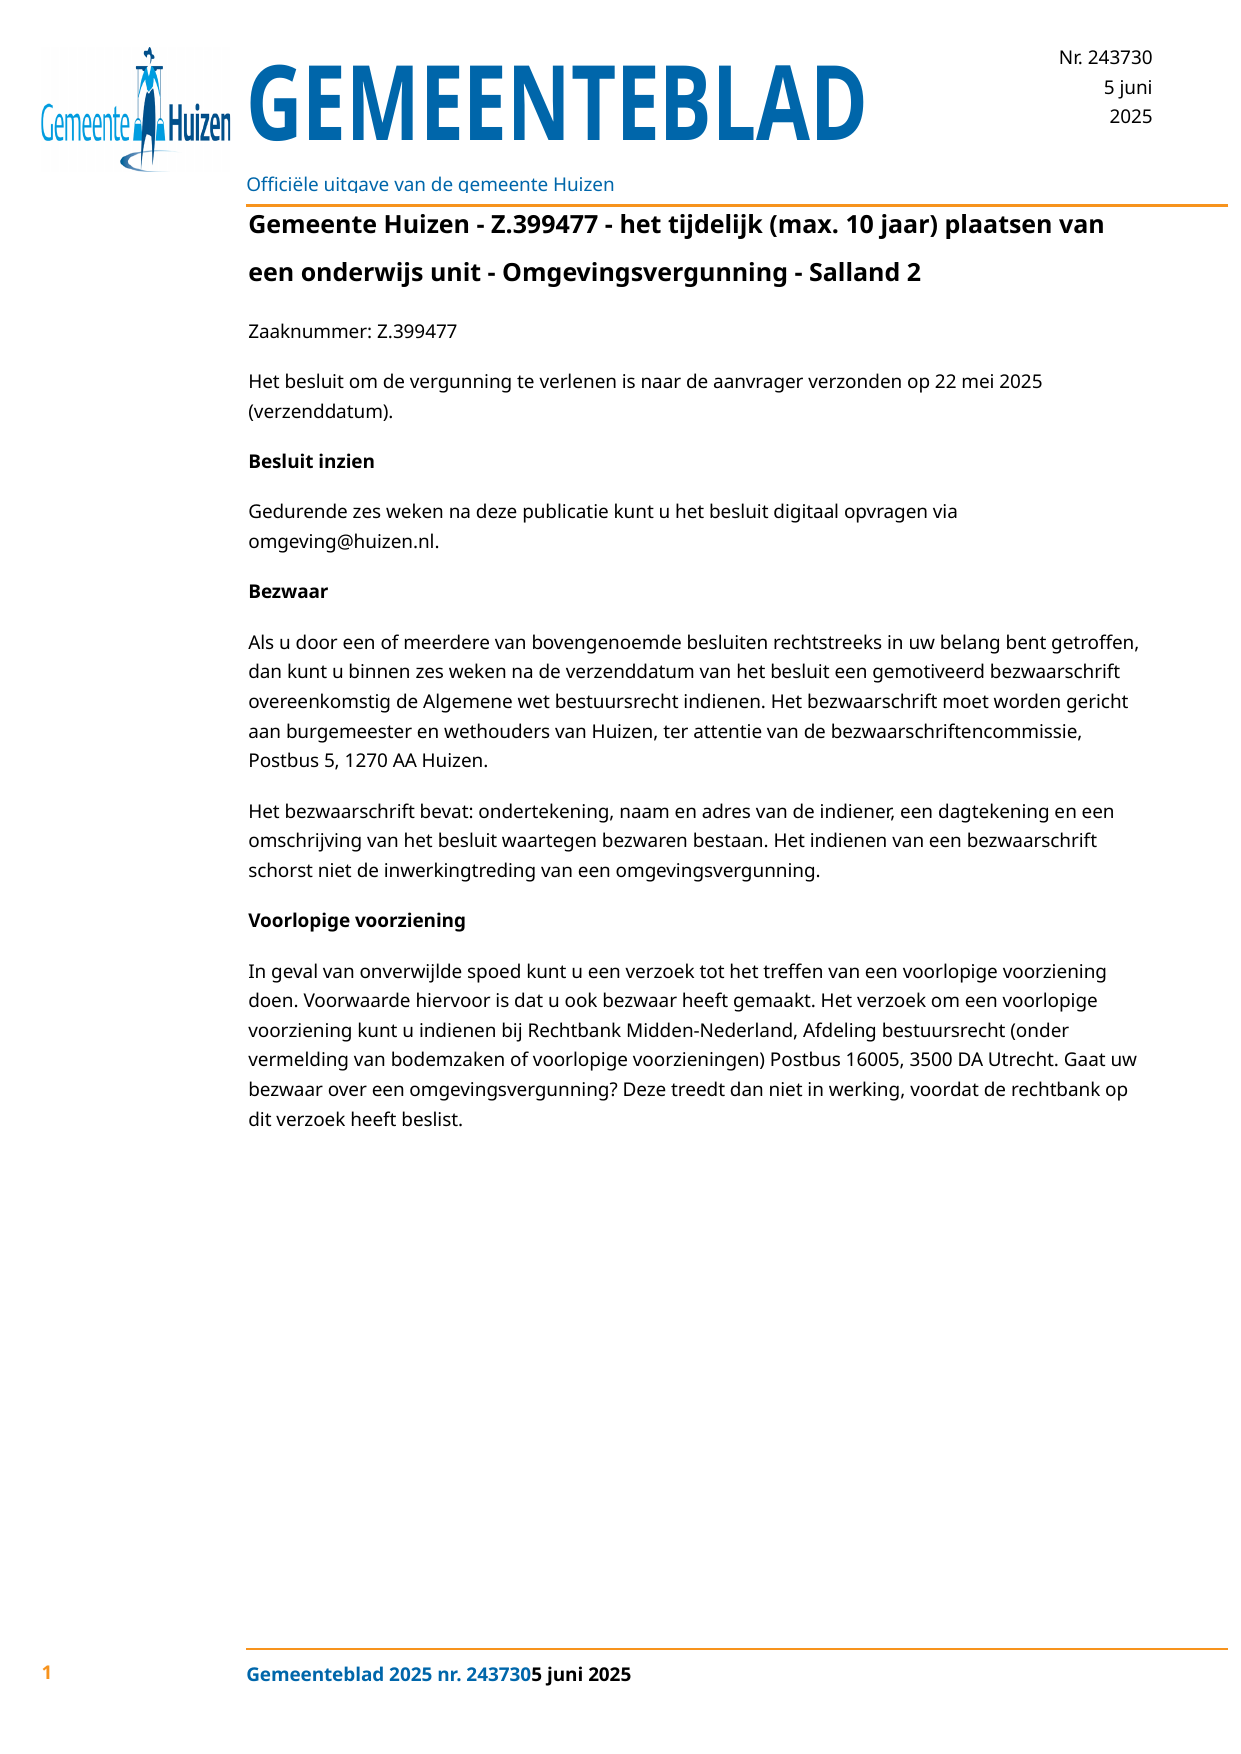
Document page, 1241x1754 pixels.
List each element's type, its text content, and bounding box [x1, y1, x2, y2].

text Voorlopige voorziening [248, 907, 1152, 933]
text Besluit inzien [248, 448, 1152, 474]
text Het besluit om de vergunning te verlenen is naar de aanvrager verzonden op 22 mei 2025 (verzenddatum). [248, 368, 1152, 424]
picture [41, 47, 231, 172]
text Zaaknummer: Z.399477 [248, 318, 1152, 344]
text Bezwaar [248, 579, 1152, 604]
text Het bezwaarschrift bevat: ondertekening, naam en adres van de indiener, een dagtekening en een omschrijving van het besluit waartegen bezwaren bestaan. Het indienen van een bezwaarschrift schorst niet de inwerkingtreding van een omgevingsvergunning. [248, 798, 1152, 883]
text In geval van onverwijlde spoed kunt u een verzoek tot het treffen van een voorlopige voorziening doen. Voorwaarde hiervoor is dat u ook bezwaar heeft gemaakt. Het verzoek om een voorlopige voorziening kunt u indienen bij Rechtbank Midden-Nederland, Afdeling bestuursrecht (onder vermelding van bodemzaken of voorlopige voorzieningen) Postbus 16005, 3500 DA Utrecht. Gaat uw bezwaar over een omgevingsvergunning? Deze treedt dan niet in werking, voordat de rechtbank op dit verzoek heeft beslist. [248, 958, 1152, 1132]
text Gemeente Huizen - Z.399477 - het tijdelijk (max. 10 jaar) plaatsen van een onderwijs unit - Omgevingsvergunning - Salland 2 [248, 207, 1152, 288]
text Gedurende zes weken na deze publicatie kunt u het besluit digitaal opvragen via omgeving@huizen.nl. [248, 499, 1152, 554]
text Als u door een of meerdere van bovengenoemde besluiten rechtstreeks in uw belang bent getroffen, dan kunt u binnen zes weken na de verzenddatum van het besluit een gemotiveerd bezwaarschrift overeenkomstig de Algemene wet bestuursrecht indienen. Het bezwaarschrift moet worden gericht aan burgemeester en wethouders van Huizen, ter attentie van de bezwaarschriftencommissie, Postbus 5, 1270 AA Huizen. [248, 629, 1152, 773]
